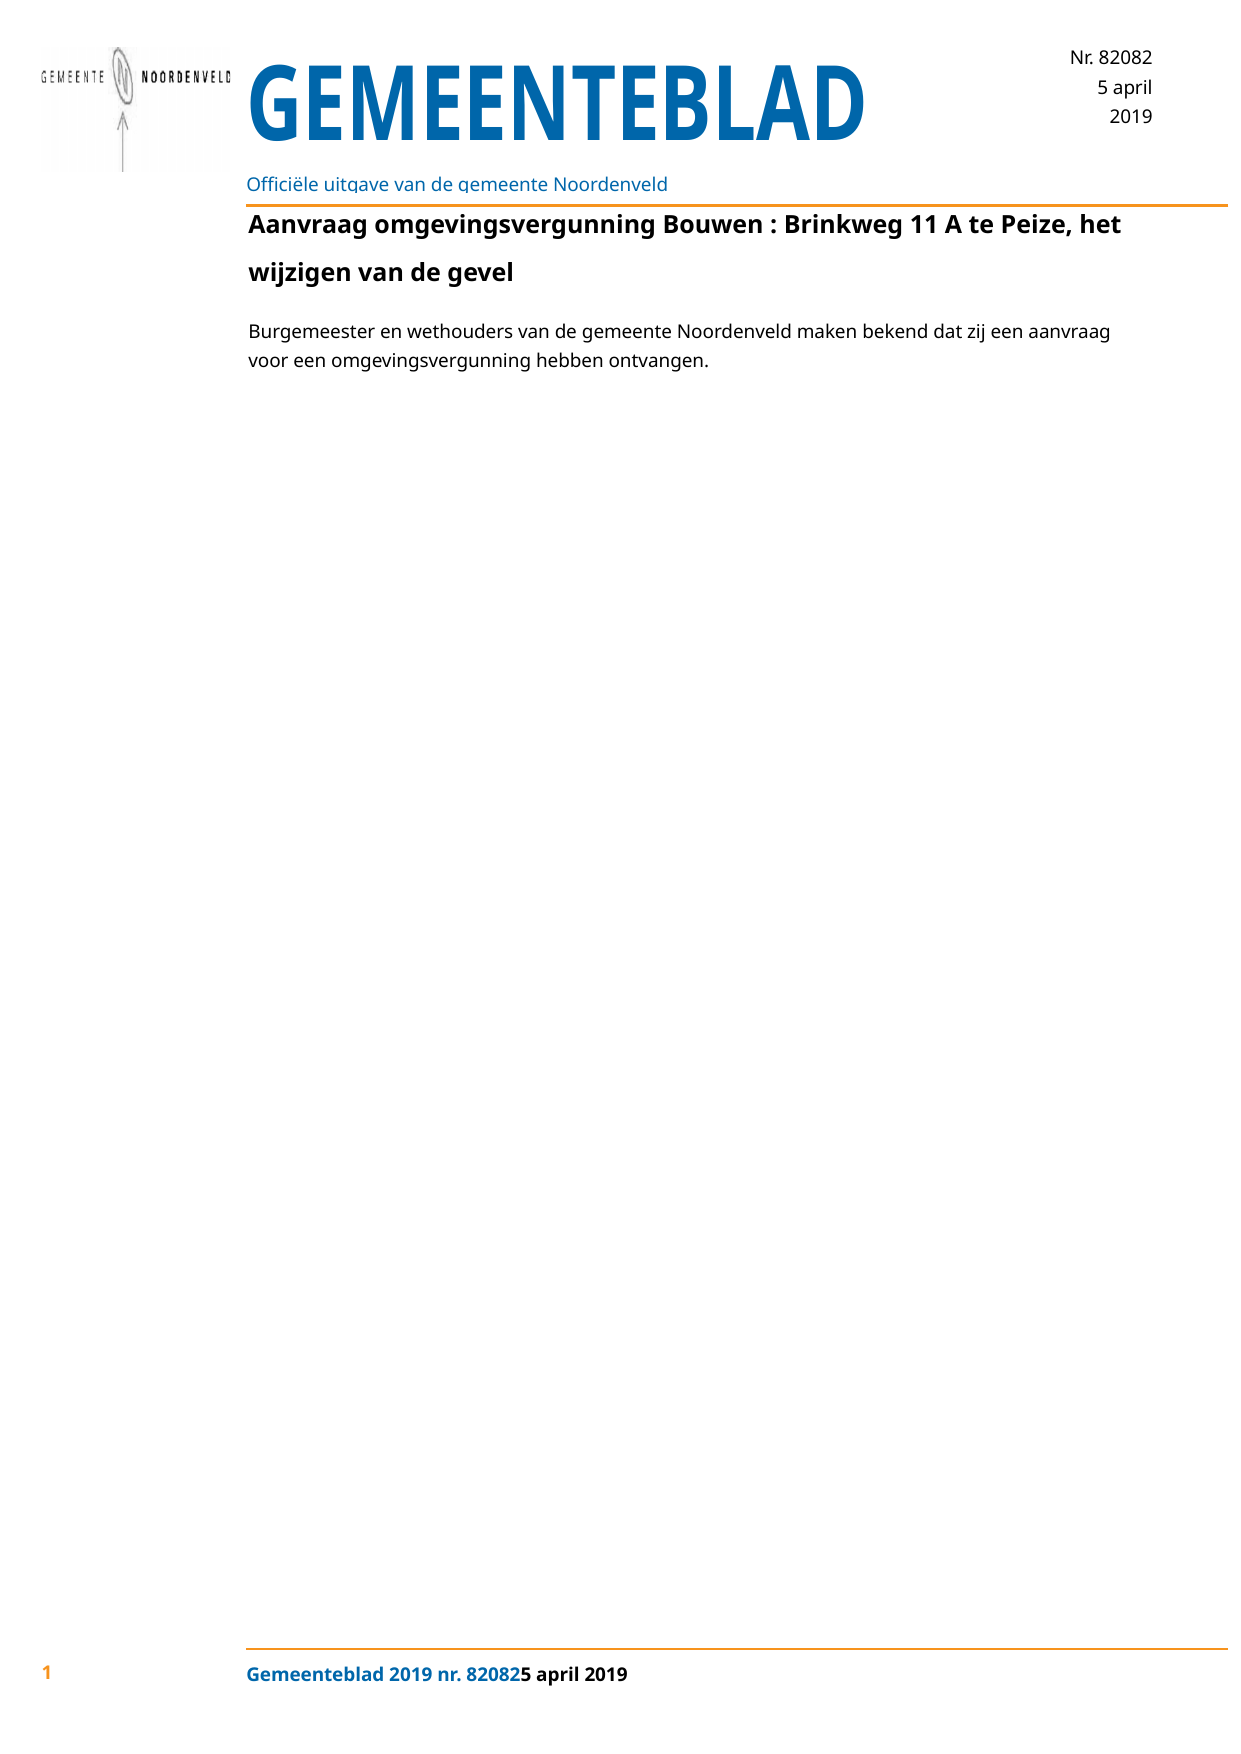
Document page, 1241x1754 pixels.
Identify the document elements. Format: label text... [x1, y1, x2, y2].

text Burgemeester en wethouders van de gemeente Noordenveld maken bekend dat zij een aanvraag voor een omgevingsvergunning hebben ontvangen. [248, 318, 1152, 373]
text Aanvraag omgevingsvergunning Bouwen : Brinkweg 11 A te Peize, het wijzigen van de gevel [248, 207, 1152, 288]
picture [41, 47, 231, 172]
